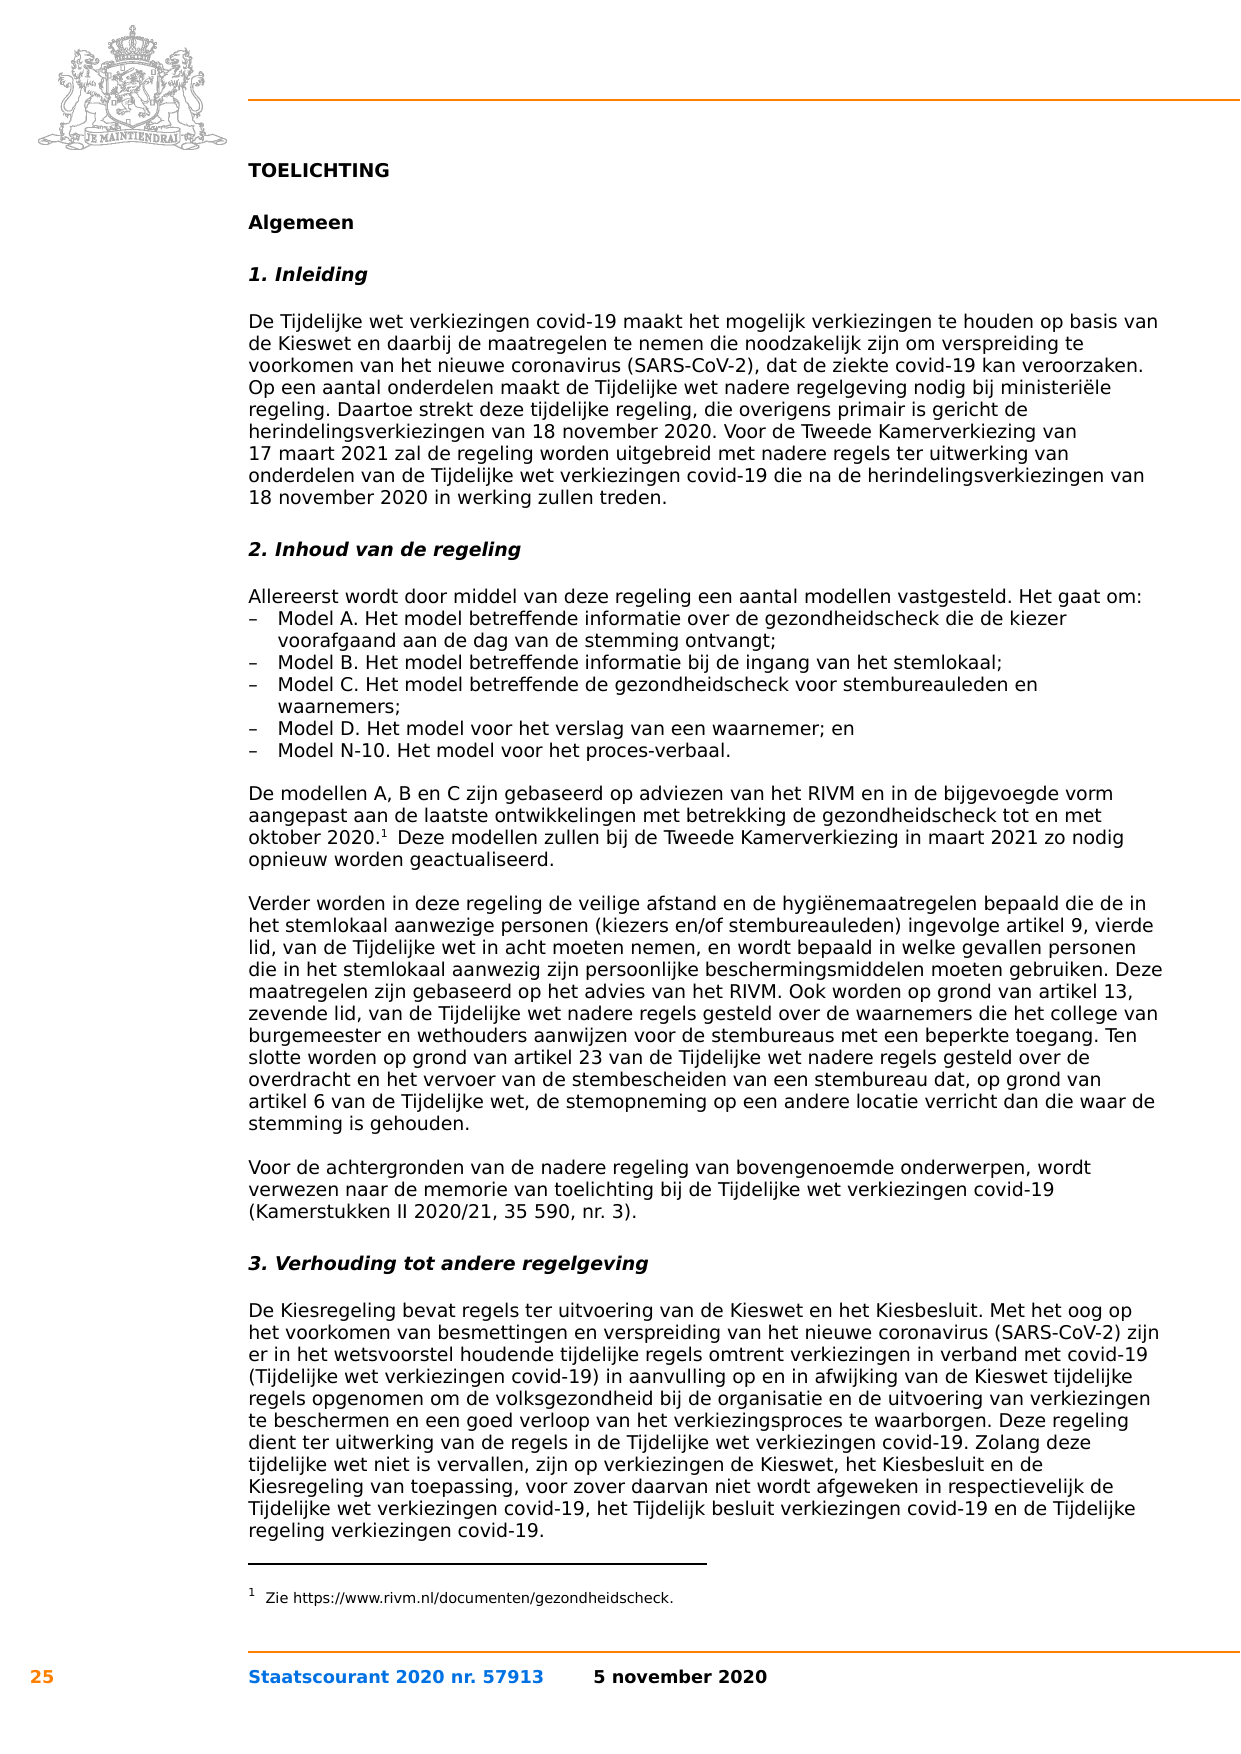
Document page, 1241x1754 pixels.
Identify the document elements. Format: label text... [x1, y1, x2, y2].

subtitle 2. Inhoud van de regeling [248, 539, 1163, 561]
text De Tijdelijke wet verkiezingen covid-19 maakt het mogelijk verkiezingen te houden op basis van de Kieswet en daarbij de maatregelen te nemen die noodzakelijk zijn om verspreiding te voorkomen van het nieuwe coronavirus (SARS-CoV-2), dat de ziekte covid-19 kan veroorzaken. Op een aantal onderdelen maakt de Tijdelijke wet nadere regelgeving nodig bij ministeriële regeling. Daartoe strekt deze tijdelijke regeling, die overigens primair is gericht de herindelingsverkiezingen van 18 november 2020. Voor de Tweede Kamerverkiezing van 17 maart 2021 zal de regeling worden uitgebreid met nadere regels ter uitwerking van onderdelen van de Tijdelijke wet verkiezingen covid-19 die na de herindelingsverkiezingen van 18 november 2020 in werking zullen treden. [248, 311, 1163, 509]
subtitle 1. Inleiding [248, 264, 1163, 286]
text Zie https://www.rivm.nl/documenten/gezondheidscheck. [248, 1586, 1163, 1608]
text De modellen A, B en C zijn gebaseerd op adviezen van het RIVM en in de bijgevoegde vorm aangepast aan de laatste ontwikkelingen met betrekking de gezondheidscheck tot en met oktober 2020. Deze modellen zullen bij de Tweede Kamerverkiezing in maart 2021 zo nodig opnieuw worden geactualiseerd. [248, 783, 1163, 871]
subtitle Algemeen [248, 212, 1163, 234]
subtitle TOELICHTING [248, 160, 1163, 182]
text – Model N-10. Het model voor het proces-verbaal. [248, 739, 1163, 761]
text – Model A. Het model betreffende informatie over de gezondheidscheck die de kiezer voorafgaand aan de dag van de stemming ontvangt; [248, 608, 1163, 652]
text – Model D. Het model voor het verslag van een waarnemer; en [248, 717, 1163, 739]
subtitle 3. Verhouding tot andere regelgeving [248, 1253, 1163, 1275]
text – Model C. Het model betreffende de gezondheidscheck voor stembureauleden en waarnemers; [248, 673, 1163, 717]
text Allereerst wordt door middel van deze regeling een aantal modellen vastgesteld. Het gaat om: [248, 586, 1163, 608]
text Verder worden in deze regeling de veilige afstand en de hygiënemaatregelen bepaald die de in het stemlokaal aanwezige personen (kiezers en/of stembureauleden) ingevolge artikel 9, vierde lid, van de Tijdelijke wet in acht moeten nemen, en wordt bepaald in welke gevallen personen die in het stemlokaal aanwezig zijn persoonlijke beschermingsmiddelen moeten gebruiken. Deze maatregelen zijn gebaseerd op het advies van het RIVM. Ook worden op grond van artikel 13, zevende lid, van de Tijdelijke wet nadere regels gesteld over de waarnemers die het college van burgemeester en wethouders aanwijzen voor de stembureaus met een beperkte toegang. Ten slotte worden op grond van artikel 23 van de Tijdelijke wet nadere regels gesteld over de overdracht en het vervoer van de stembescheiden van een stembureau dat, op grond van artikel 6 van de Tijdelijke wet, de stemopneming op een andere locatie verricht dan die waar de stemming is gehouden. [248, 893, 1163, 1135]
text – Model B. Het model betreffende informatie bij de ingang van het stemlokaal; [248, 652, 1163, 673]
text De Kiesregeling bevat regels ter uitvoering van de Kieswet en het Kiesbesluit. Met het oog op het voorkomen van besmettingen en verspreiding van het nieuwe coronavirus (SARS-CoV-2) zijn er in het wetsvoorstel houdende tijdelijke regels omtrent verkiezingen in verband met covid-19 (Tijdelijke wet verkiezingen covid-19) in aanvulling op en in afwijking van de Kieswet tijdelijke regels opgenomen om de volksgezondheid bij de organisatie en de uitvoering van verkiezingen te beschermen en een goed verloop van het verkiezingsproces te waarborgen. Deze regeling dient ter uitwerking van de regels in de Tijdelijke wet verkiezingen covid-19. Zolang deze tijdelijke wet niet is vervallen, zijn op verkiezingen de Kieswet, het Kiesbesluit en de Kiesregeling van toepassing, voor zover daarvan niet wordt afgeweken in respectievelijk de Tijdelijke wet verkiezingen covid-19, het Tijdelijk besluit verkiezingen covid-19 en de Tijdelijke regeling verkiezingen covid-19. [248, 1300, 1163, 1541]
text Voor de achtergronden van de nadere regeling van bovengenoemde onderwerpen, wordt verwezen naar de memorie van toelichting bij de Tijdelijke wet verkiezingen covid-19 (Kamerstukken II 2020/21, 35 590, nr. 3). [248, 1157, 1163, 1223]
picture [38, 25, 227, 150]
